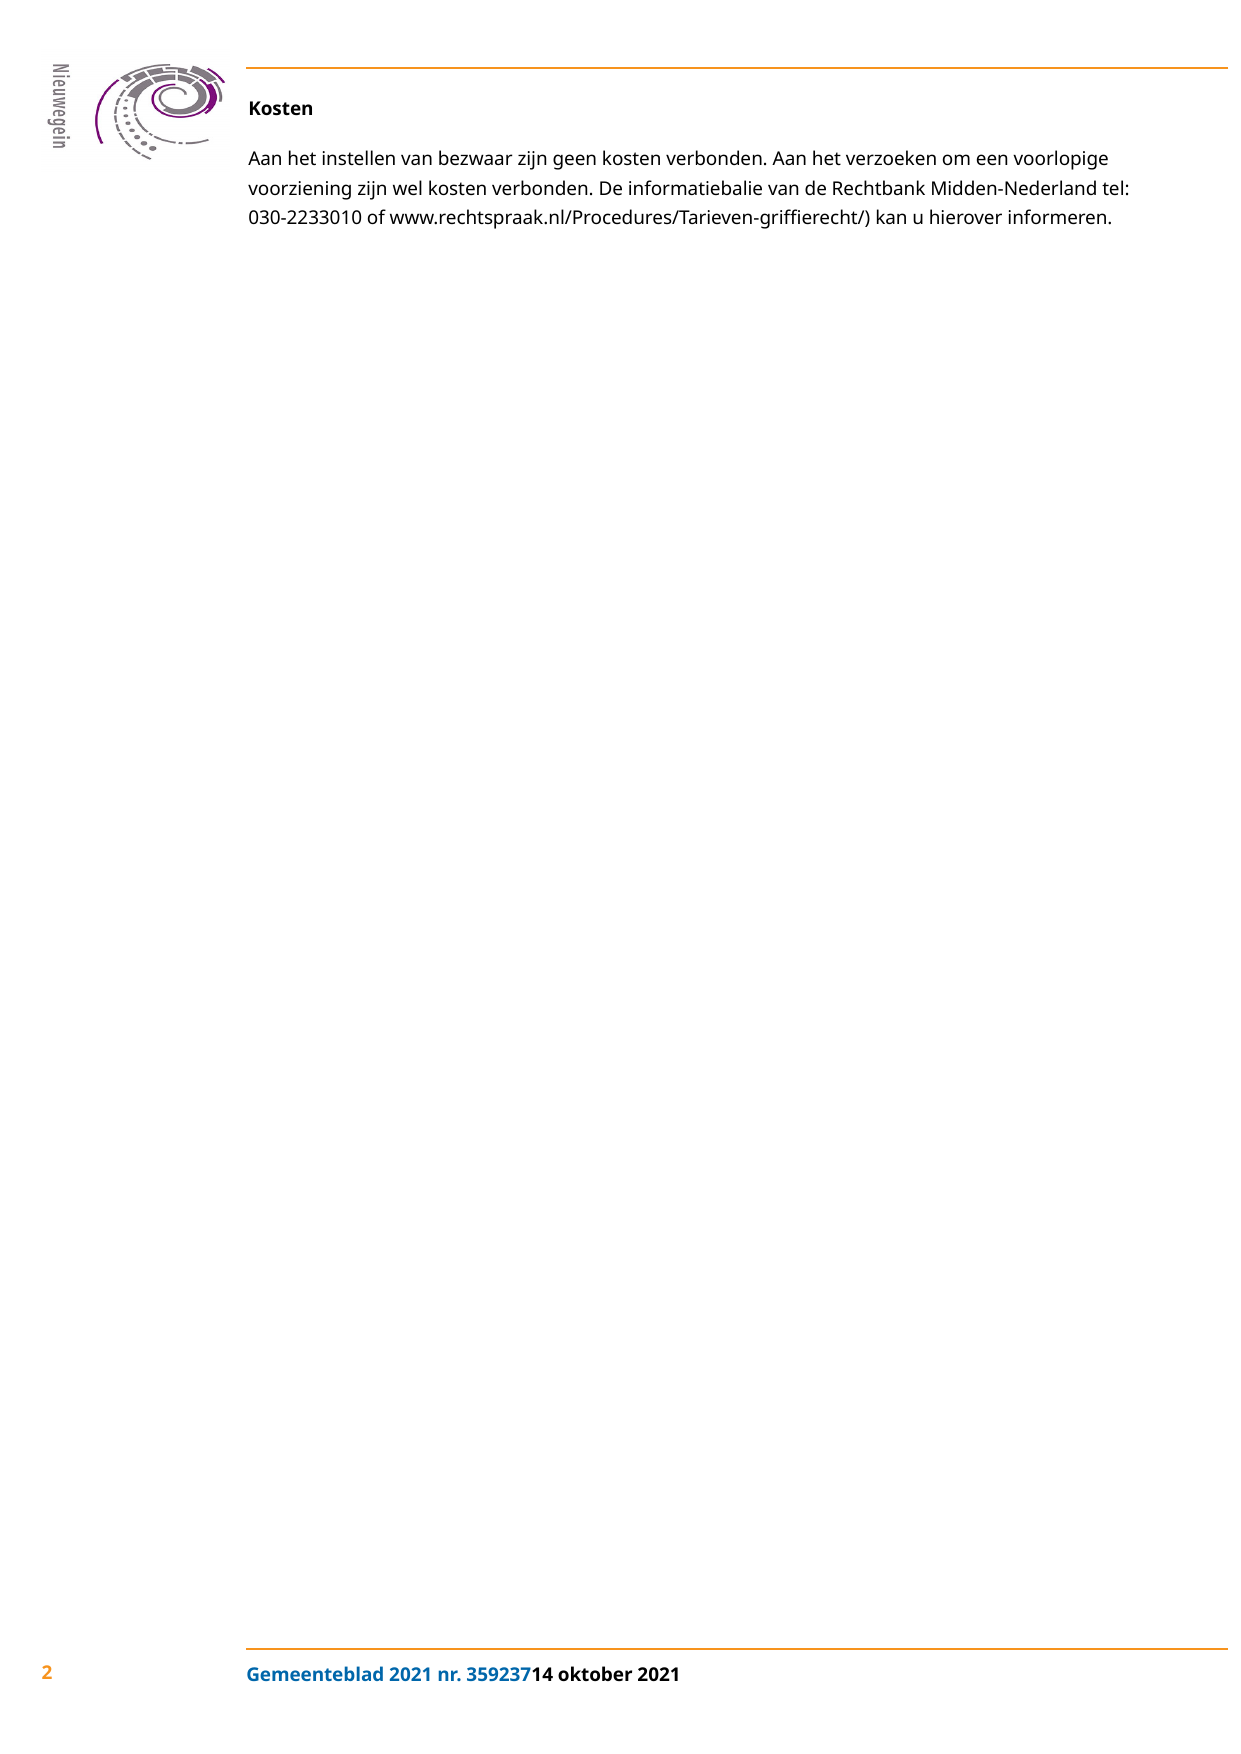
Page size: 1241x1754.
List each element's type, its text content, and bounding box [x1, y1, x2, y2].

text Kosten [248, 95, 1152, 121]
picture [41, 47, 231, 172]
text Aan het instellen van bezwaar zijn geen kosten verbonden. Aan het verzoeken om een voorlopige voorziening zijn wel kosten verbonden. De informatiebalie van de Rechtbank Midden-Nederland tel: 030-2233010 of www.rechtspraak.nl/Procedures/Tarieven-griffierecht/) kan u hierover informeren. [248, 145, 1152, 230]
